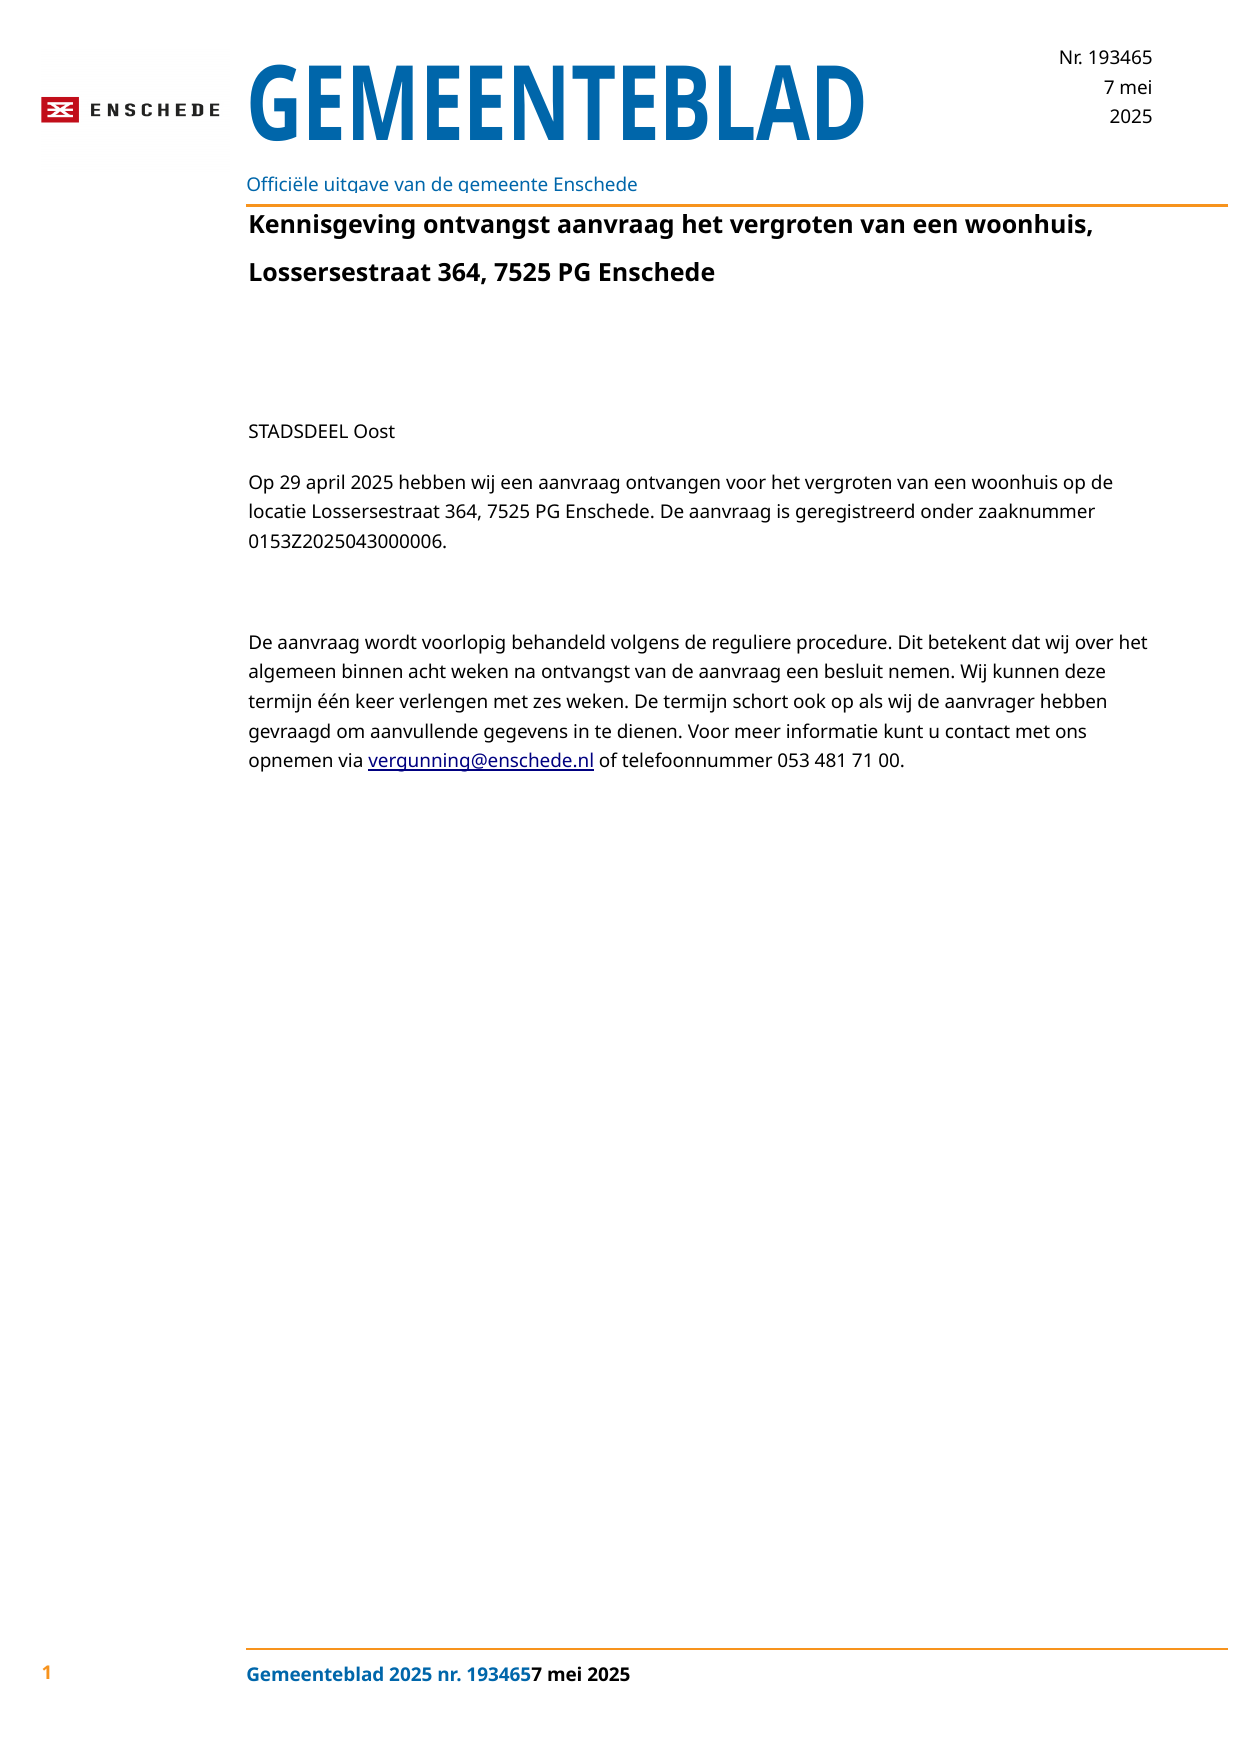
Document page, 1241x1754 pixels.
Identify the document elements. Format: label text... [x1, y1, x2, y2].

text Op 29 april 2025 hebben wij een aanvraag ontvangen voor het vergroten van een woonhuis op de locatie Lossersestraat 364, 7525 PG Enschede. De aanvraag is geregistreerd onder zaaknummer 0153Z2025043000006. [248, 469, 1152, 554]
text STADSDEEL Oost [248, 419, 1152, 444]
text Kennisgeving ontvangst aanvraag het vergroten van een woonhuis, Lossersestraat 364, 7525 PG Enschede [248, 207, 1152, 288]
text De aanvraag wordt voorlopig behandeld volgens de reguliere procedure. Dit betekent dat wij over het algemeen binnen acht weken na ontvangst van de aanvraag een besluit nemen. Wij kunnen deze termijn één keer verlengen met zes weken. De termijn schort ook op als wij de aanvrager hebben gevraagd om aanvullende gegevens in te dienen. Voor meer informatie kunt u contact met ons opnemen via vergunning@enschede.nl of telefoonnummer 053 481 71 00. [248, 629, 1152, 773]
picture [41, 47, 231, 172]
